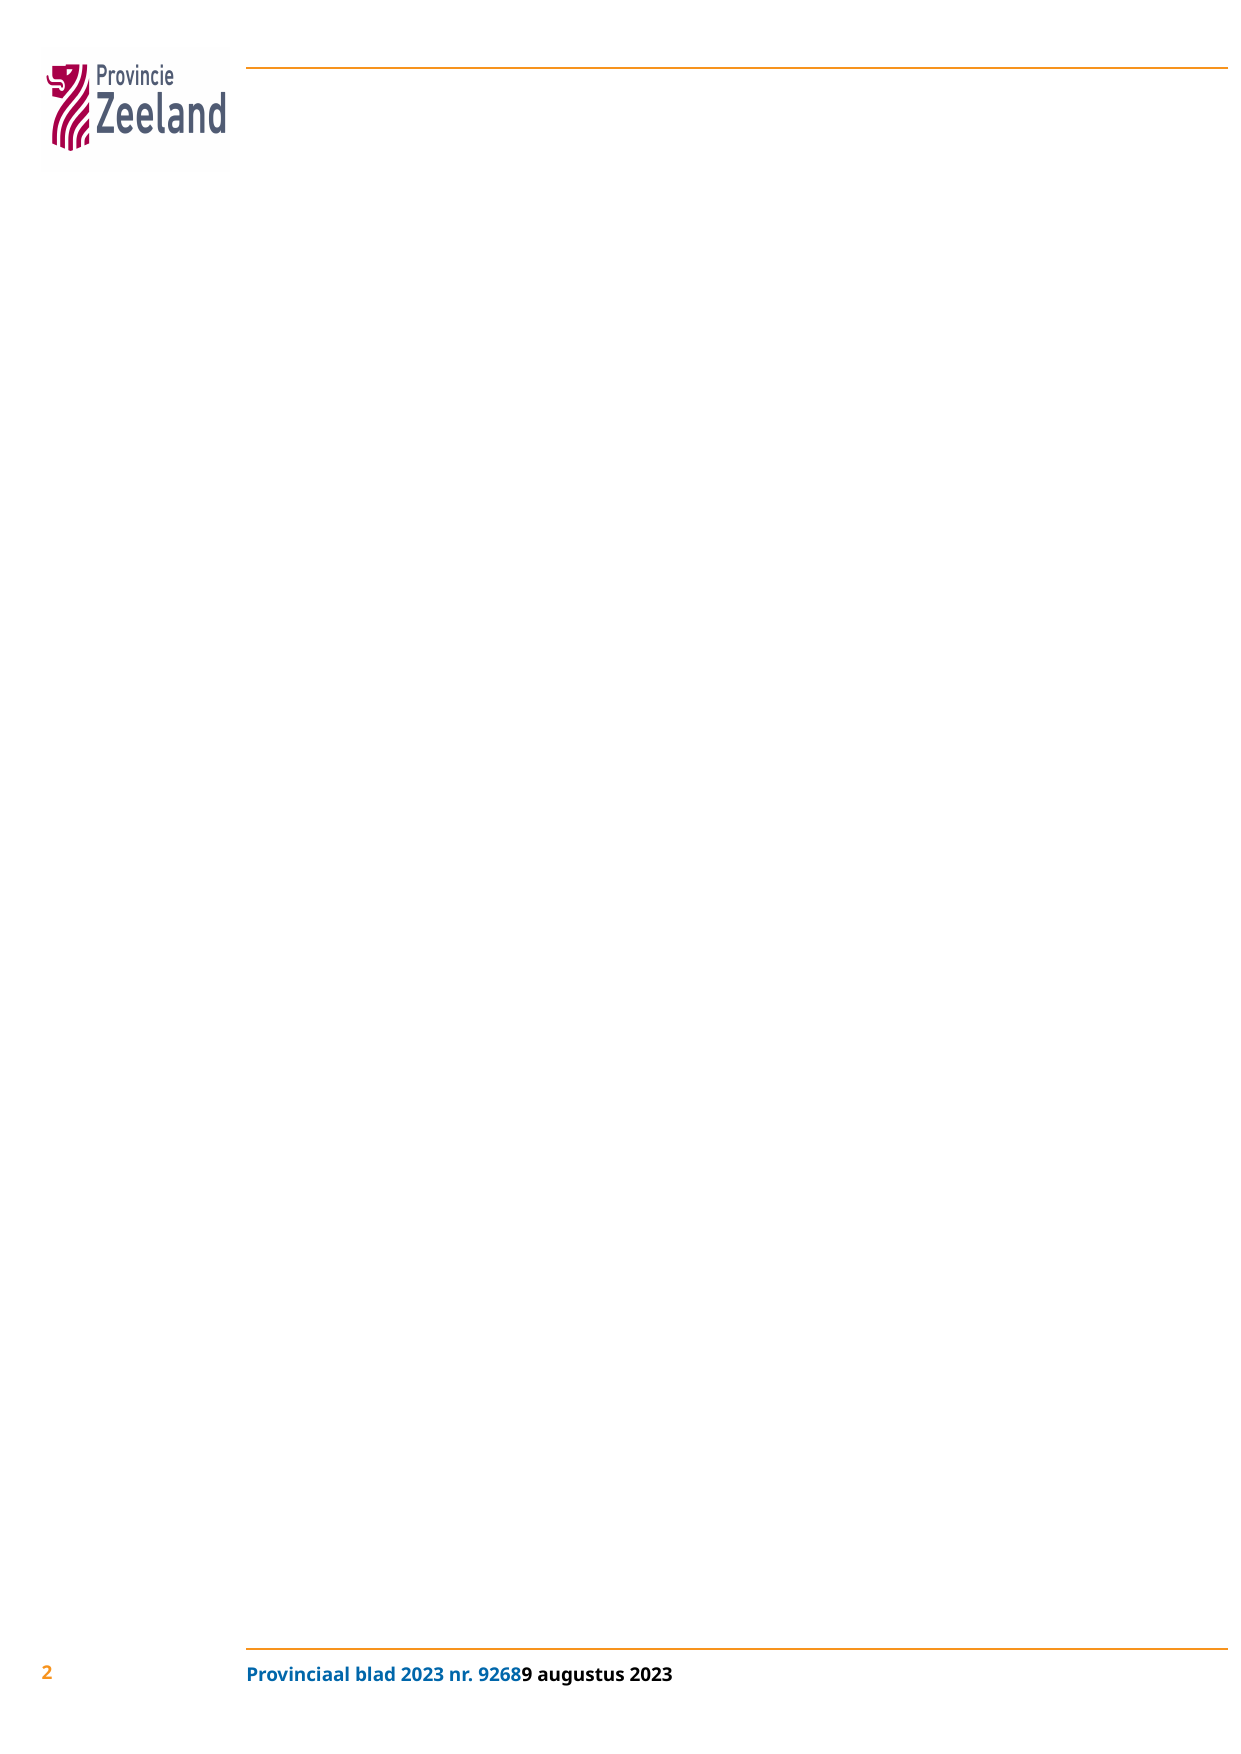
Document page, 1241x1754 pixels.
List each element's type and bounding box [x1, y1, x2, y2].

picture [41, 47, 231, 172]
